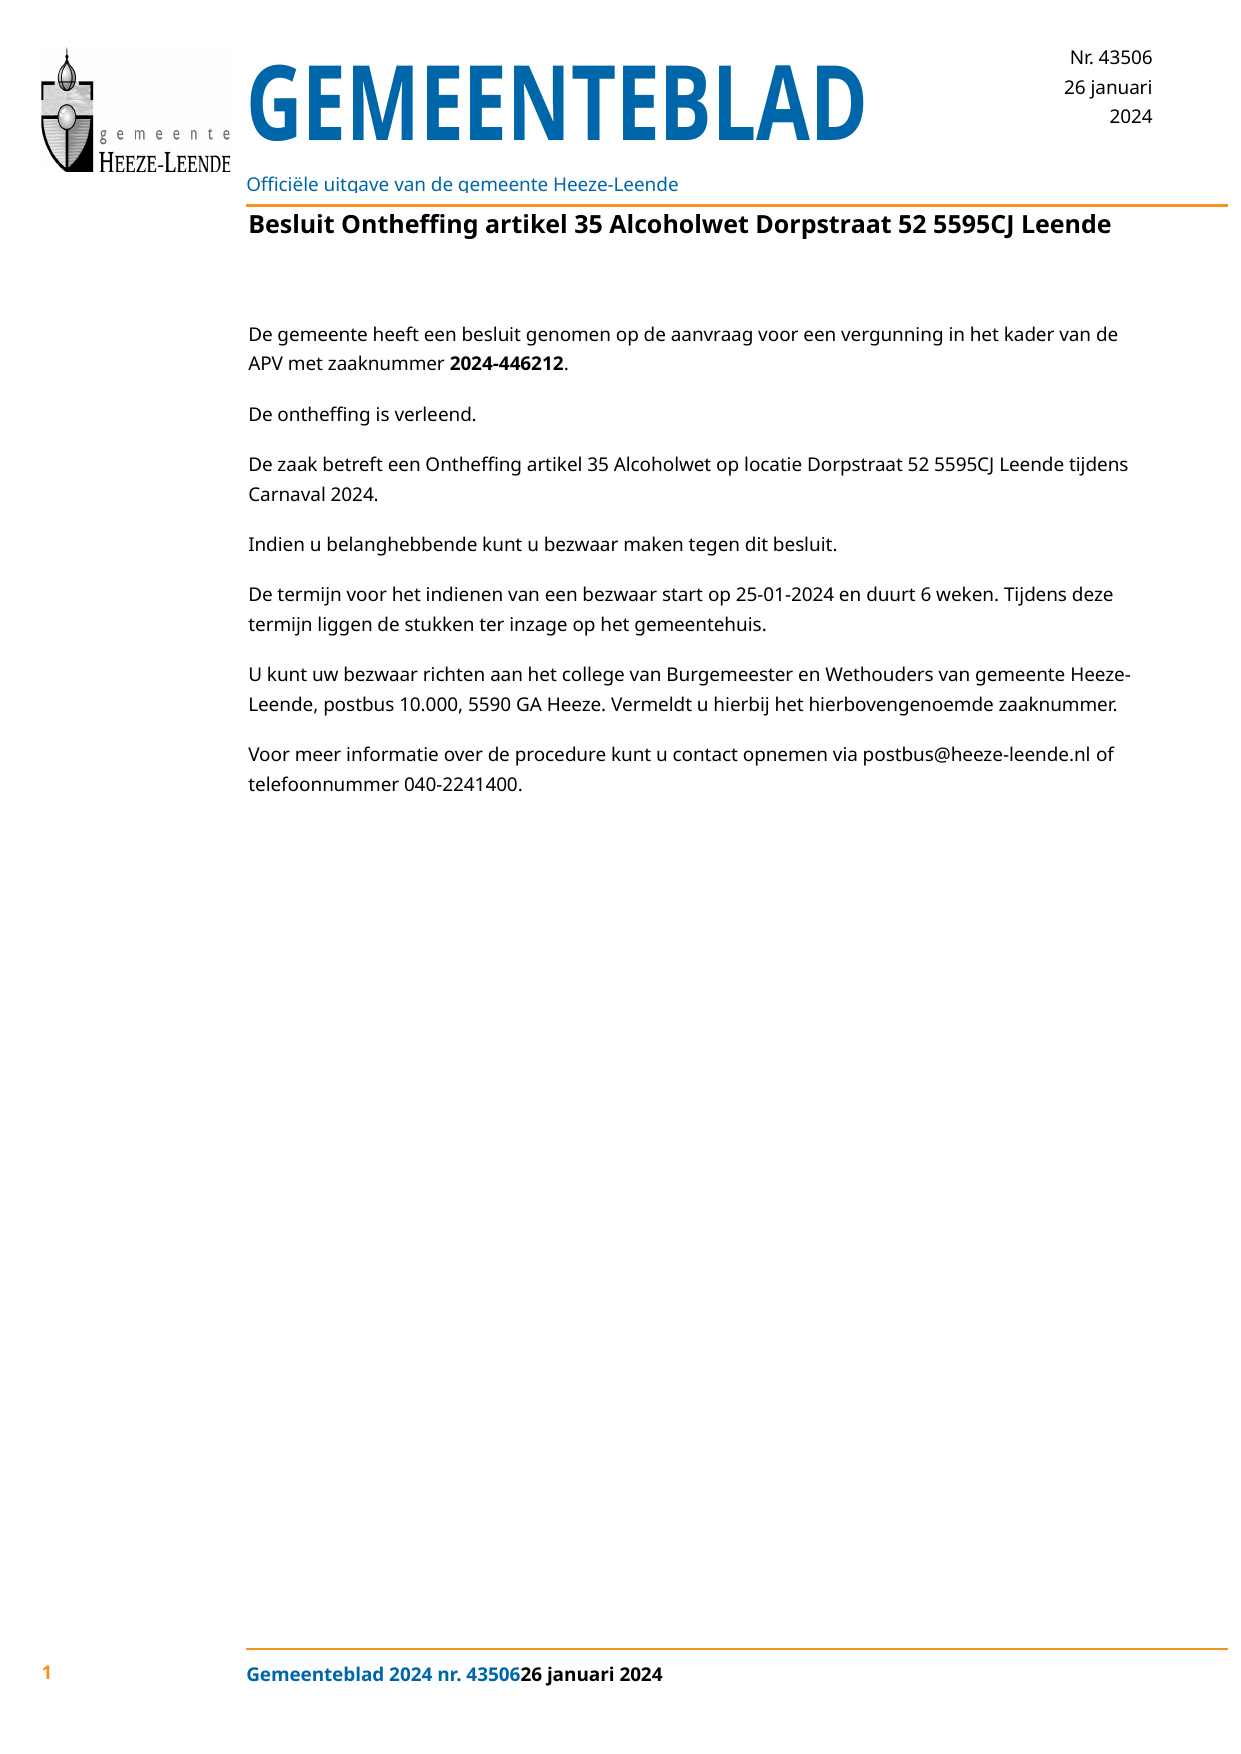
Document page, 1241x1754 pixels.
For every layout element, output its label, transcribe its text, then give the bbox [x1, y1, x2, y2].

picture [41, 47, 231, 172]
text Indien u belanghebbende kunt u bezwaar maken tegen dit besluit. [248, 531, 1152, 557]
text Besluit Ontheffing artikel 35 Alcoholwet Dorpstraat 52 5595CJ Leende [248, 207, 1152, 241]
text Voor meer informatie over de procedure kunt u contact opnemen via postbus@heeze-leende.nl of telefoonnummer 040-2241400. [248, 742, 1152, 797]
text De ontheffing is verleend. [248, 401, 1152, 426]
text U kunt uw bezwaar richten aan het college van Burgemeester en Wethouders van gemeente Heeze-Leende, postbus 10.000, 5590 GA Heeze. Vermeldt u hierbij het hierbovengenoemde zaaknummer. [248, 662, 1152, 717]
text De zaak betreft een Ontheffing artikel 35 Alcoholwet op locatie Dorpstraat 52 5595CJ Leende tijdens Carnaval 2024. [248, 451, 1152, 506]
text De gemeente heeft een besluit genomen op de aanvraag voor een vergunning in het kader van de APV met zaaknummer 2024-446212. [248, 321, 1152, 376]
text De termijn voor het indienen van een bezwaar start op 25-01-2024 en duurt 6 weken. Tijdens deze termijn liggen de stukken ter inzage op het gemeentehuis. [248, 582, 1152, 637]
